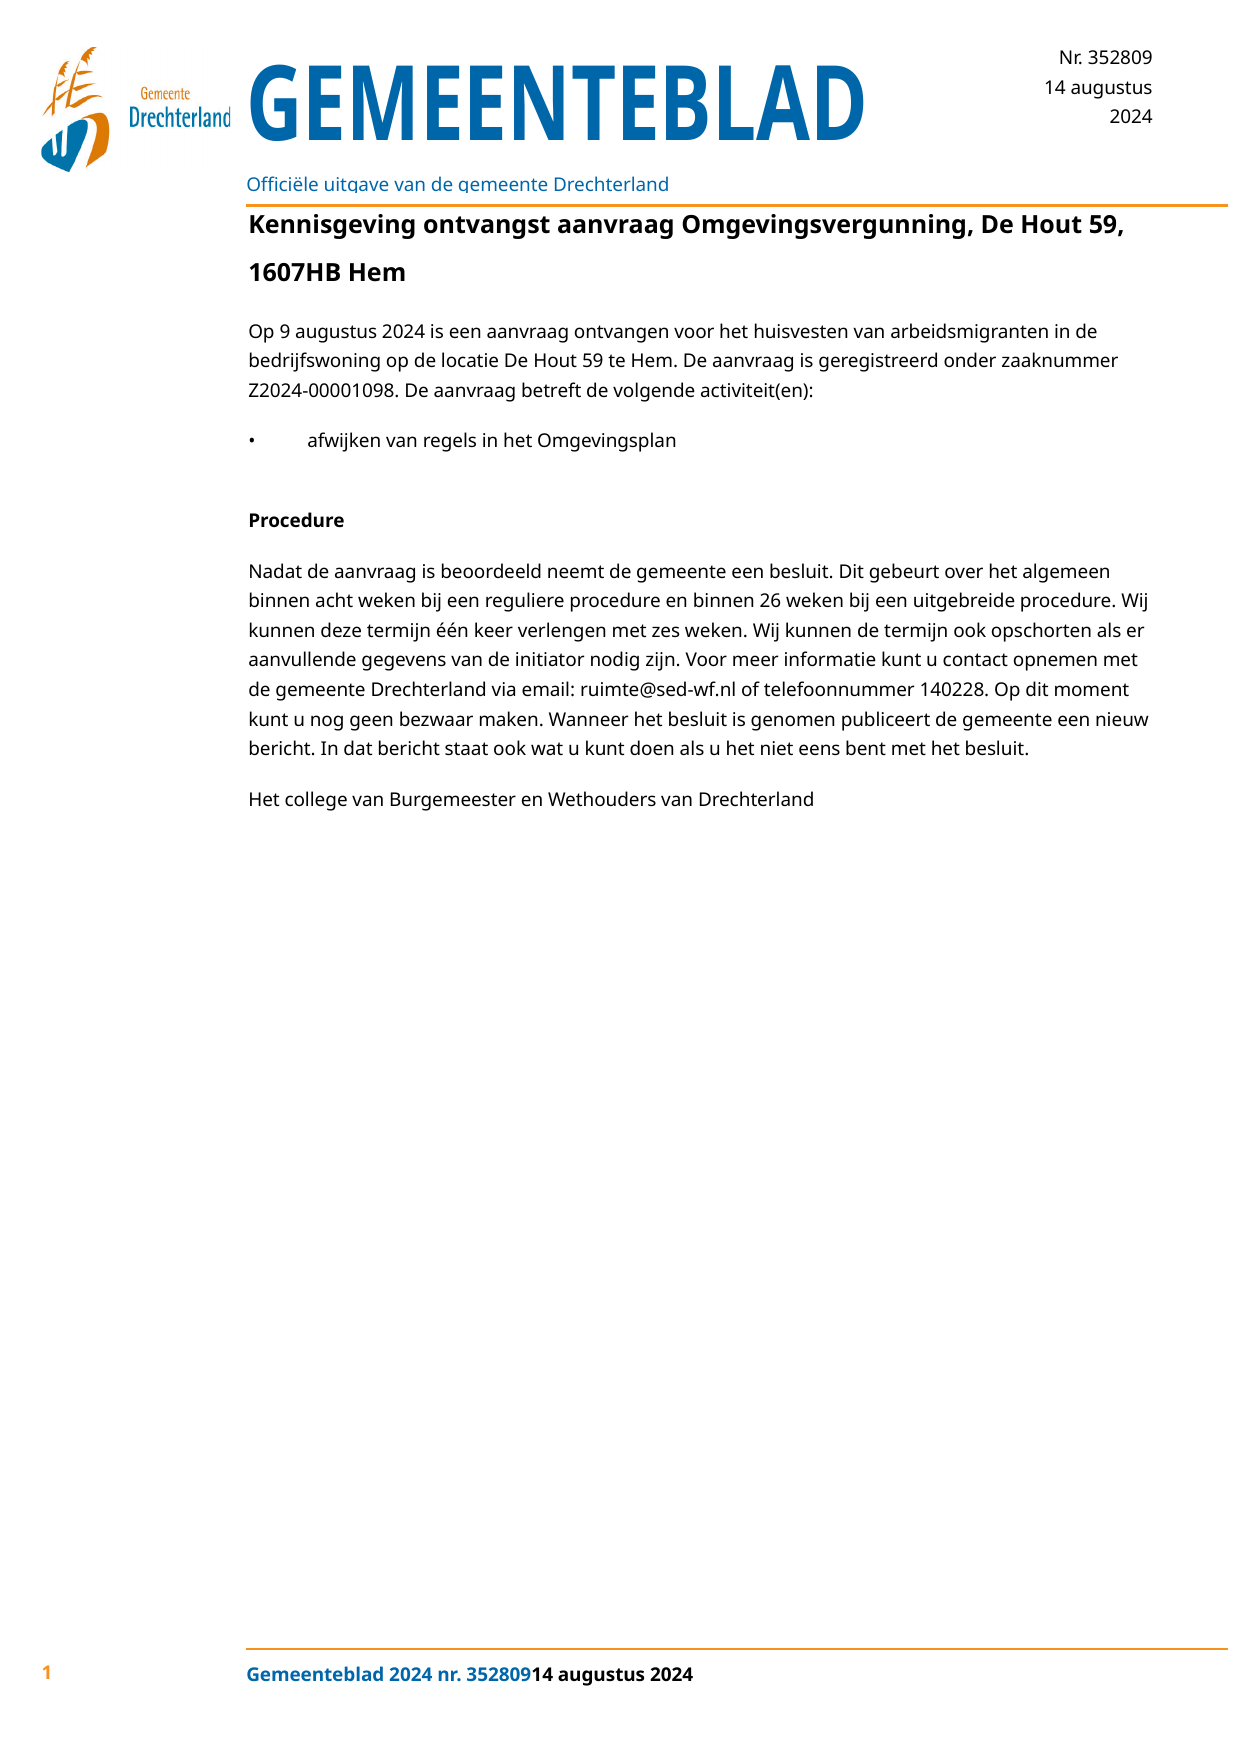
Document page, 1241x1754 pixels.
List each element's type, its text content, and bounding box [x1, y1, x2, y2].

picture [41, 158, 64, 172]
text Op 9 augustus 2024 is een aanvraag ontvangen voor het huisvesten van arbeidsmigranten in de bedrijfswoning op de locatie De Hout 59 te Hem. De aanvraag is geregistreerd onder zaaknummer Z2024-00001098. De aanvraag betreft de volgende activiteit(en): [248, 318, 1152, 403]
list afwijken van regels in het Omgevingsplan [248, 427, 1152, 453]
picture [41, 47, 231, 172]
text Het college van Burgemeester en Wethouders van Drechterland [248, 786, 1152, 812]
text Procedure [248, 507, 1152, 533]
picture [226, 115, 231, 124]
text Kennisgeving ontvangst aanvraag Omgevingsvergunning, De Hout 59, 1607HB Hem [248, 207, 1152, 288]
text Nadat de aanvraag is beoordeeld neemt de gemeente een besluit. Dit gebeurt over het algemeen binnen acht weken bij een reguliere procedure en binnen 26 weken bij een uitgebreide procedure. Wij kunnen deze termijn één keer verlengen met zes weken. Wij kunnen de termijn ook opschorten als er aanvullende gegevens van de initiator nodig zijn. Voor meer informatie kunt u contact opnemen met de gemeente Drechterland via email: ruimte@sed-wf.nl of telefoonnummer 140228. Op dit moment kunt u nog geen bezwaar maken. Wanneer het besluit is genomen publiceert de gemeente een nieuw bericht. In dat bericht staat ook wat u kunt doen als u het niet eens bent met het besluit. [248, 558, 1152, 761]
